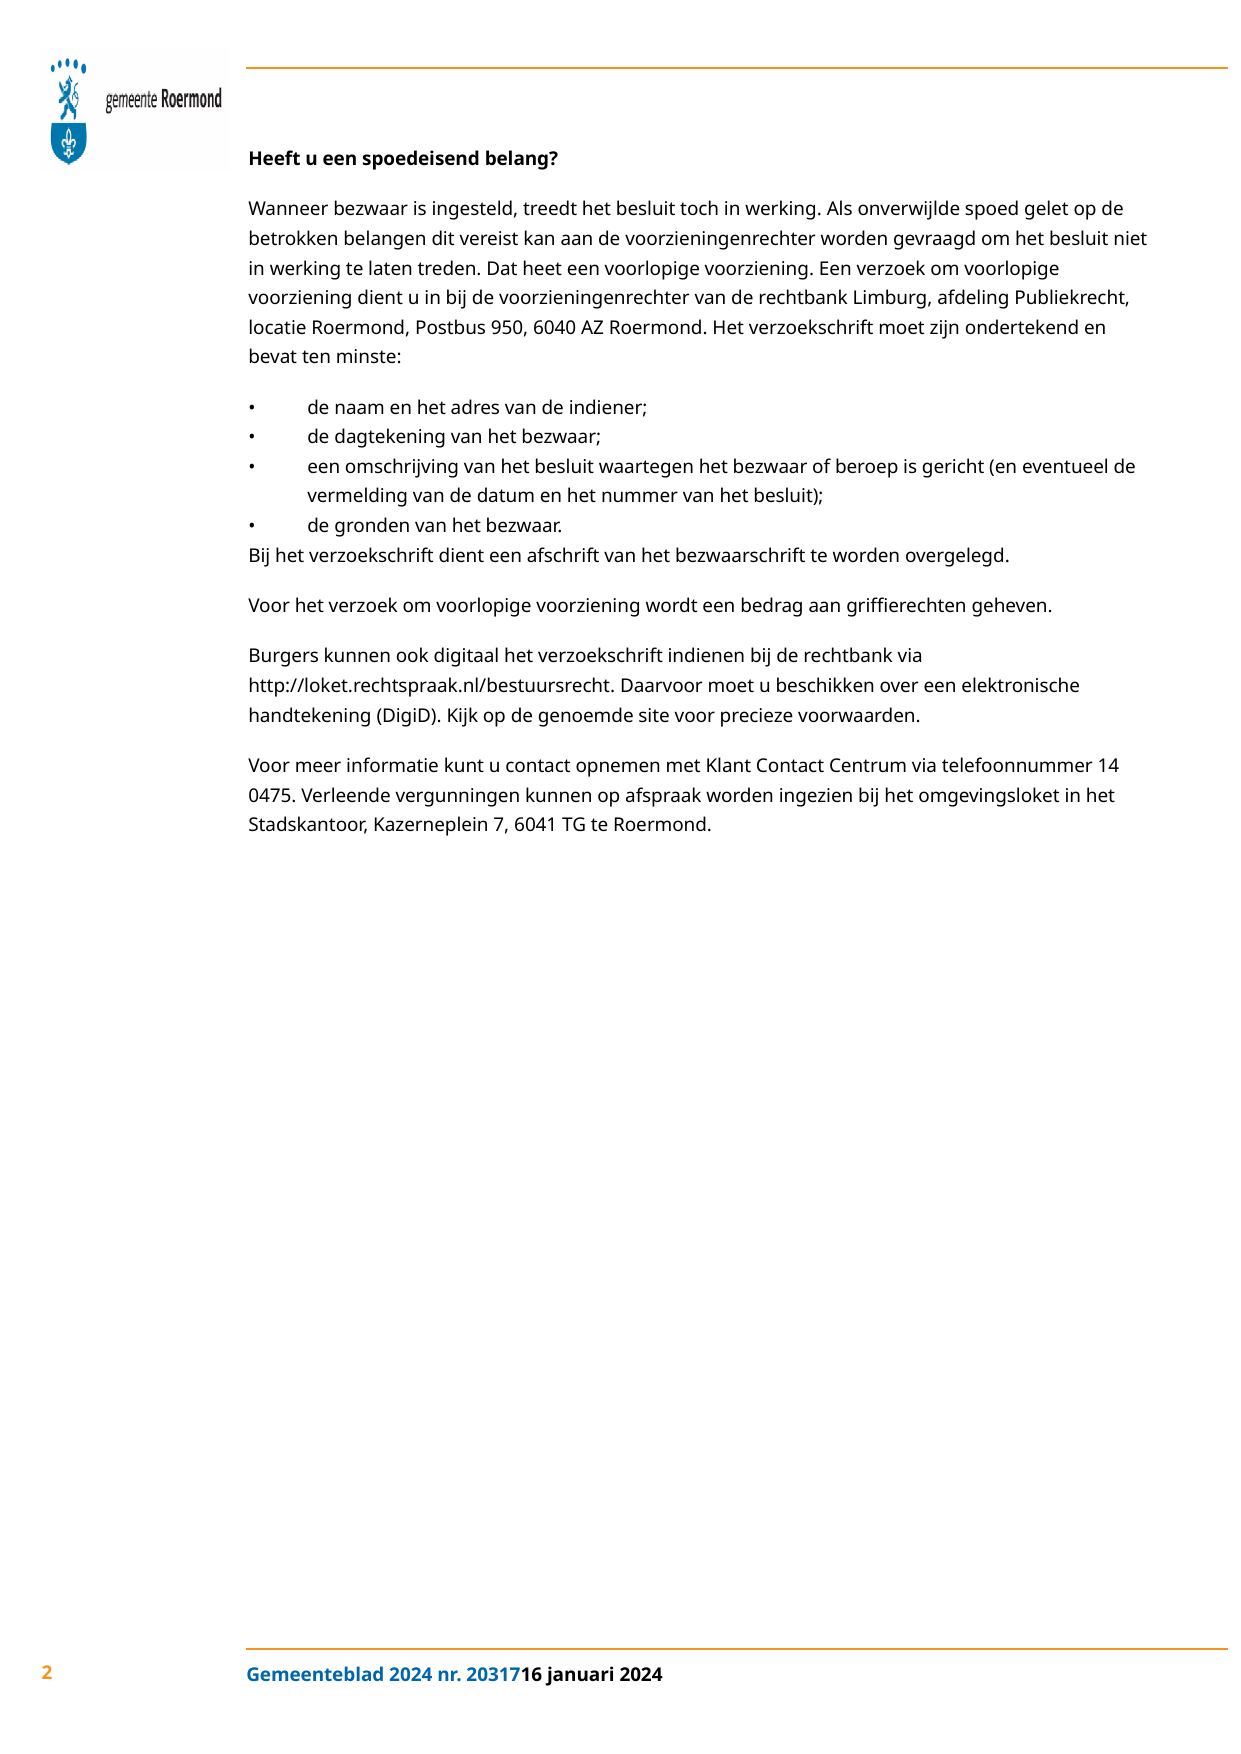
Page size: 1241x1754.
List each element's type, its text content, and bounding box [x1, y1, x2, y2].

list de gronden van het bezwaar. [248, 512, 1152, 538]
list de dagtekening van het bezwaar; [248, 423, 1152, 449]
text Bij het verzoekschrift dient een afschrift van het bezwaarschrift te worden overgelegd. [248, 542, 1152, 568]
text Voor het verzoek om voorlopige voorziening wordt een bedrag aan griffierechten geheven. [248, 592, 1152, 618]
picture [41, 47, 231, 172]
text Burgers kunnen ook digitaal het verzoekschrift indienen bij de rechtbank via http://loket.rechtspraak.nl/bestuursrecht. Daarvoor moet u beschikken over een elektronische handtekening (DigiD). Kijk op de genoemde site voor precieze voorwaarden. [248, 643, 1152, 728]
list de naam en het adres van de indiener; [248, 394, 1152, 420]
text Voor meer informatie kunt u contact opnemen met Klant Contact Centrum via telefoonnummer 14 0475. Verleende vergunningen kunnen op afspraak worden ingezien bij het omgevingsloket in het Stadskantoor, Kazerneplein 7, 6041 TG te Roermond. [248, 752, 1152, 837]
text Heeft u een spoedeisend belang? [248, 145, 1152, 171]
text Wanneer bezwaar is ingesteld, treedt het besluit toch in werking. Als onverwijlde spoed gelet op de betrokken belangen dit vereist kan aan de voorzieningenrechter worden gevraagd om het besluit niet in werking te laten treden. Dat heet een voorlopige voorziening. Een verzoek om voorlopige voorziening dient u in bij de voorzieningenrechter van de rechtbank Limburg, afdeling Publiekrecht, locatie Roermond, Postbus 950, 6040 AZ Roermond. Het verzoekschrift moet zijn ondertekend en bevat ten minste: [248, 196, 1152, 369]
list een omschrijving van het besluit waartegen het bezwaar of beroep is gericht (en eventueel de vermelding van de datum en het nummer van het besluit); [248, 453, 1152, 508]
